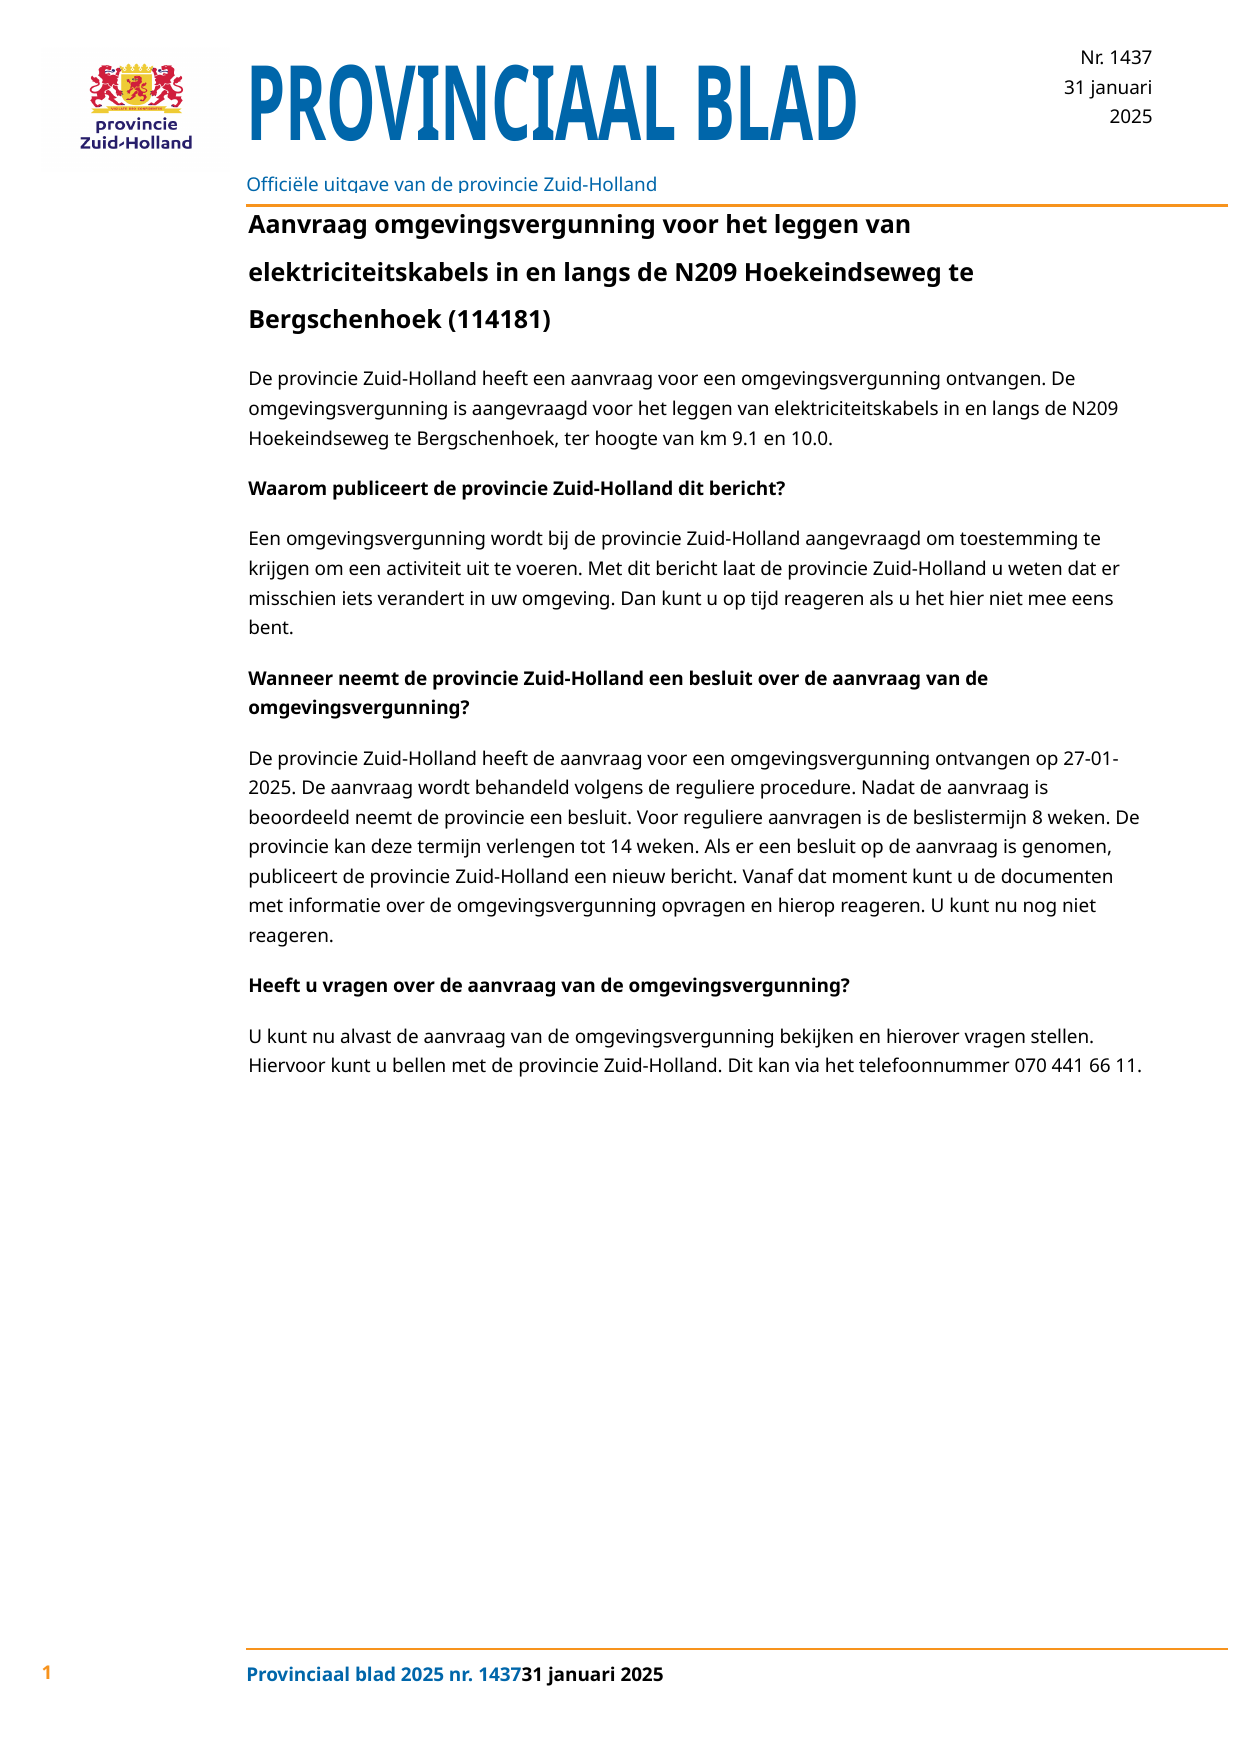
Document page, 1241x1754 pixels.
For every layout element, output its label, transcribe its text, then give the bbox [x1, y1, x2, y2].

picture [41, 47, 231, 172]
text Een omgevingsvergunning wordt bij de provincie Zuid-Holland aangevraagd om toestemming te krijgen om een activiteit uit te voeren. Met dit bericht laat de provincie Zuid-Holland u weten dat er misschien iets verandert in uw omgeving. Dan kunt u op tijd reageren als u het hier niet mee eens bent. [248, 526, 1152, 640]
text Waarom publiceert de provincie Zuid-Holland dit bericht? [248, 475, 1152, 501]
text Wanneer neemt de provincie Zuid-Holland een besluit over de aanvraag van de omgevingsvergunning? [248, 665, 1152, 720]
text Aanvraag omgevingsvergunning voor het leggen van elektriciteitskabels in en langs de N209 Hoekeindseweg te Bergschenhoek (114181) [248, 207, 1152, 336]
text De provincie Zuid-Holland heeft een aanvraag voor een omgevingsvergunning ontvangen. De omgevingsvergunning is aangevraagd voor het leggen van elektriciteitskabels in en langs de N209 Hoekeindseweg te Bergschenhoek, ter hoogte van km 9.1 en 10.0. [248, 366, 1152, 450]
text U kunt nu alvast de aanvraag van de omgevingsvergunning bekijken en hierover vragen stellen. Hiervoor kunt u bellen met de provincie Zuid-Holland. Dit kan via het telefoonnummer 070 441 66 11. [248, 1023, 1152, 1078]
text Heeft u vragen over de aanvraag van de omgevingsvergunning? [248, 973, 1152, 998]
text De provincie Zuid-Holland heeft de aanvraag voor een omgevingsvergunning ontvangen op 27-01-2025. De aanvraag wordt behandeld volgens de reguliere procedure. Nadat de aanvraag is beoordeeld neemt de provincie een besluit. Voor reguliere aanvragen is de beslistermijn 8 weken. De provincie kan deze termijn verlengen tot 14 weken. Als er een besluit op de aanvraag is genomen, publiceert de provincie Zuid-Holland een nieuw bericht. Vanaf dat moment kunt u de documenten met informatie over de omgevingsvergunning opvragen en hierop reageren. U kunt nu nog niet reageren. [248, 745, 1152, 948]
